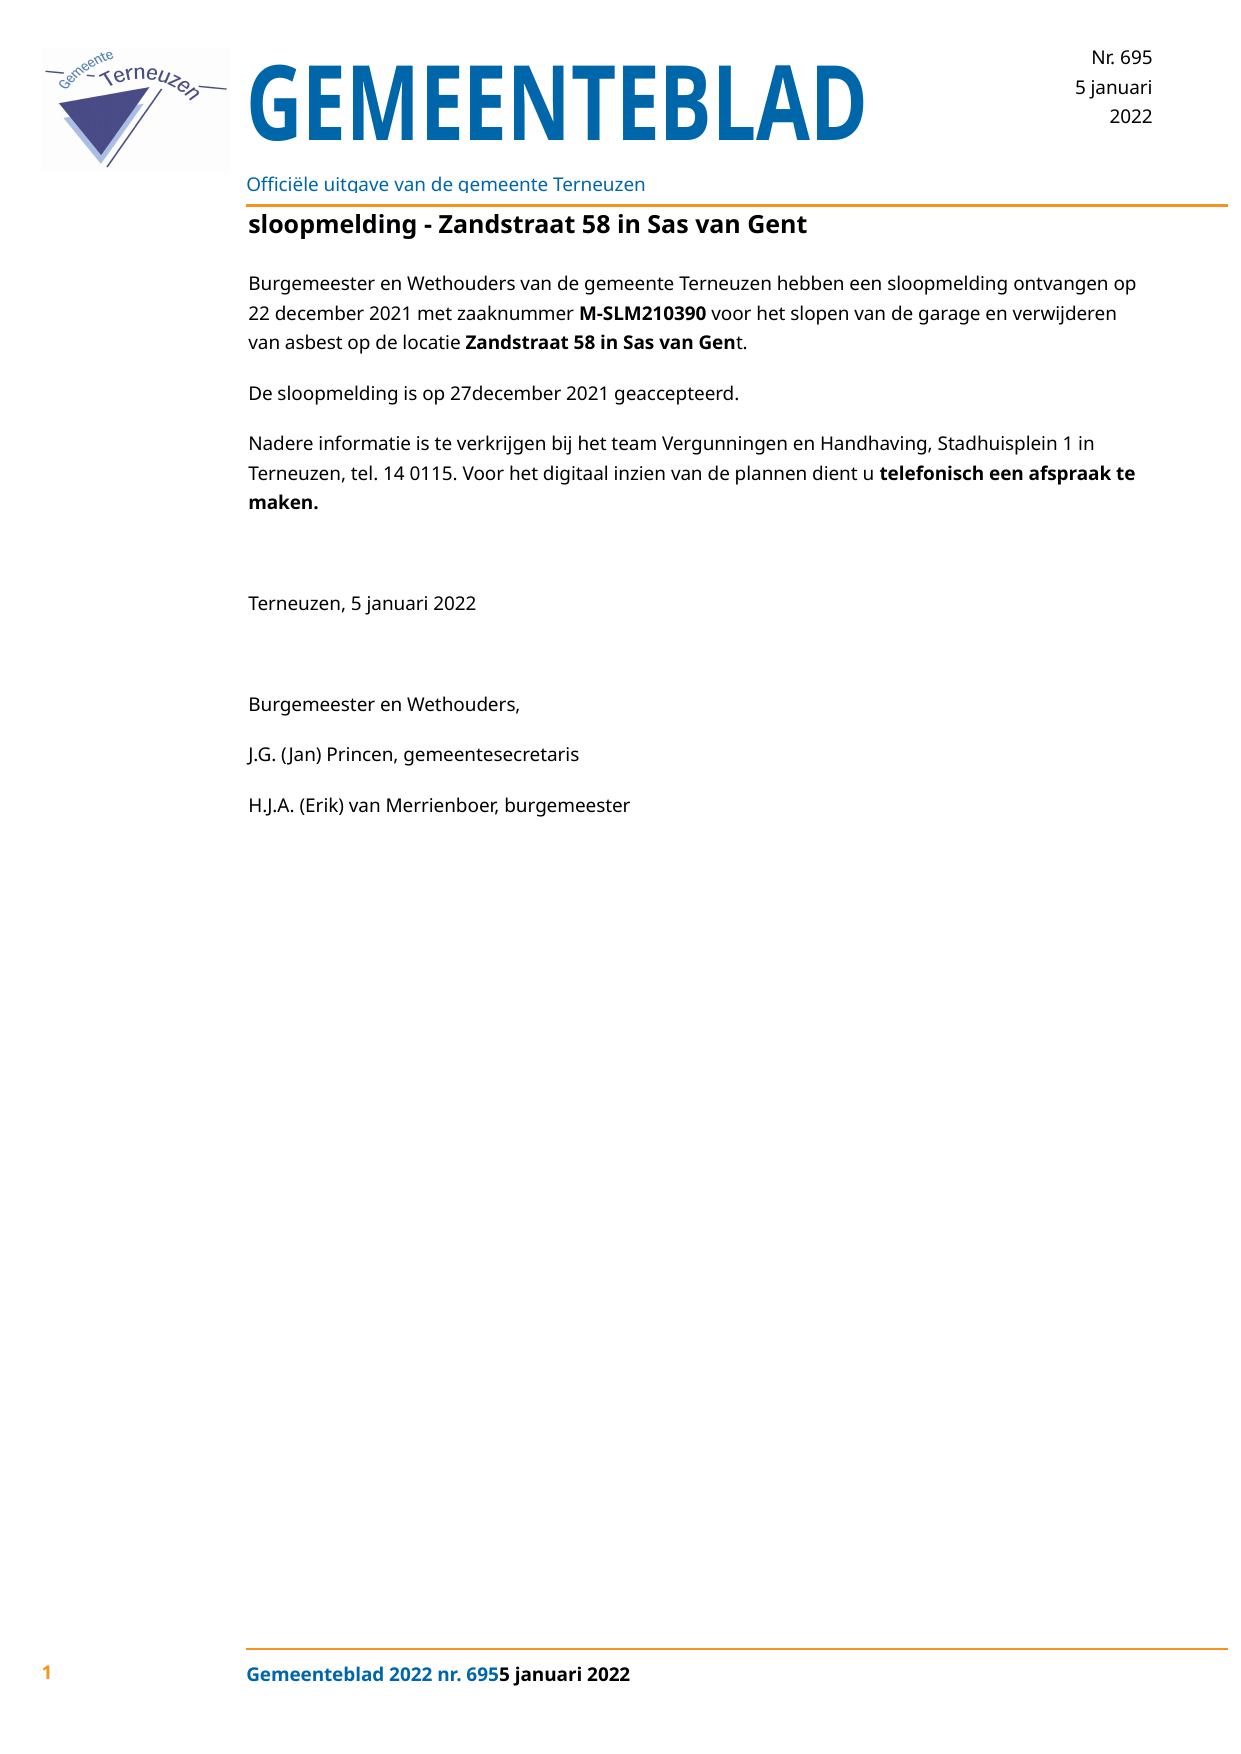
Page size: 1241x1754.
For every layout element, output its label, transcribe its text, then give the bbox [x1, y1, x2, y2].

text J.G. (Jan) Princen, gemeentesecretaris [248, 742, 1152, 767]
text Burgemeester en Wethouders, [248, 691, 1152, 717]
picture [41, 47, 231, 172]
text sloopmelding - Zandstraat 58 in Sas van Gent [248, 207, 1152, 241]
text H.J.A. (Erik) van Merrienboer, burgemeester [248, 792, 1152, 818]
text De sloopmelding is op 27december 2021 geaccepteerd. [248, 380, 1152, 406]
text Terneuzen, 5 januari 2022 [248, 590, 1152, 616]
text Burgemeester en Wethouders van de gemeente Terneuzen hebben een sloopmelding ontvangen op 22 december 2021 met zaaknummer M-SLM210390 voor het slopen van de garage en verwijderen van asbest op de locatie Zandstraat 58 in Sas van Gent. [248, 270, 1152, 355]
text Nadere informatie is te verkrijgen bij het team Vergunningen en Handhaving, Stadhuisplein 1 in Terneuzen, tel. 14 0115. Voor het digitaal inzien van de plannen dient u telefonisch een afspraak te maken. [248, 430, 1152, 515]
